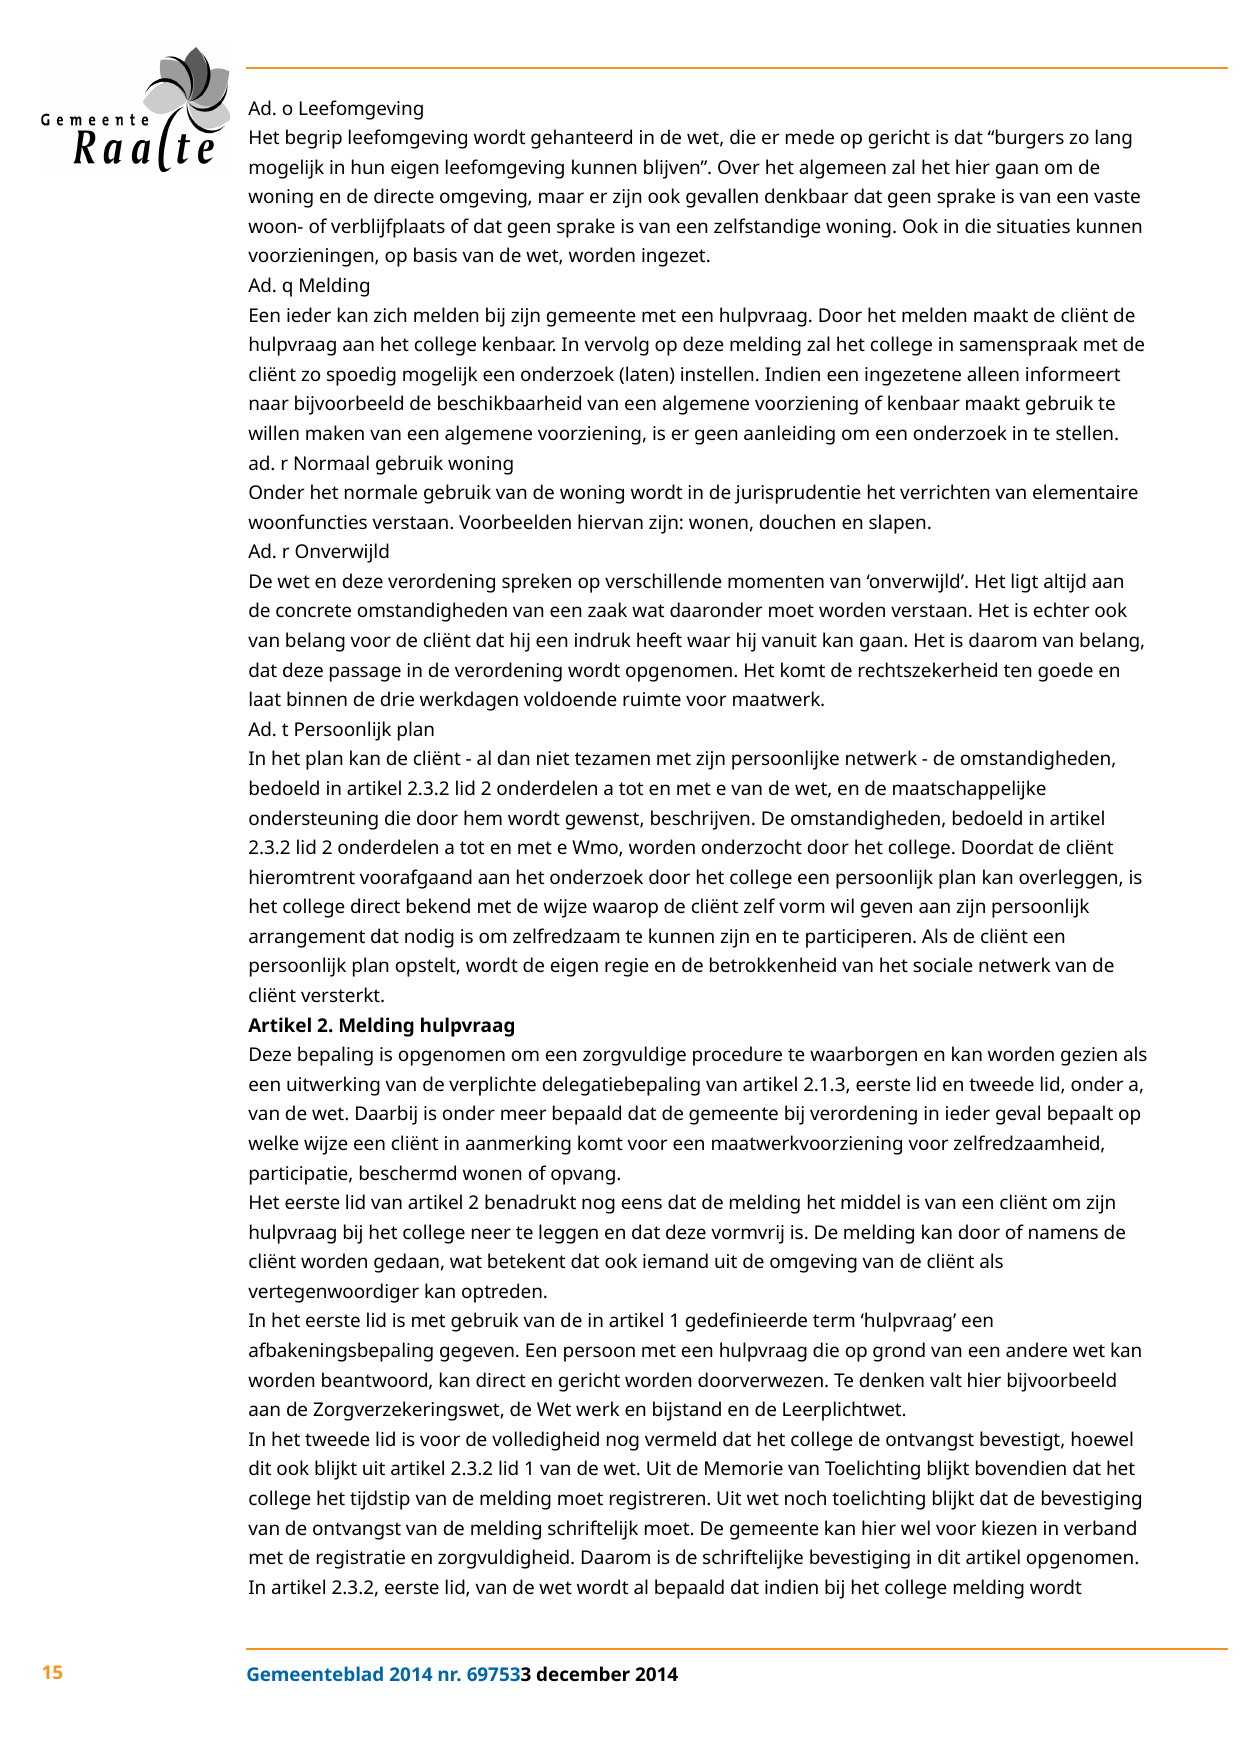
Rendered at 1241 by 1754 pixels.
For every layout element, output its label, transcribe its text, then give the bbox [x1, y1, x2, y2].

text Het begrip leefomgeving wordt gehanteerd in de wet, die er mede op gericht is dat “burgers zo lang mogelijk in hun eigen leefomgeving kunnen blijven”. Over het algemeen zal het hier gaan om de woning en de directe omgeving, maar er zijn ook gevallen denkbaar dat geen sprake is van een vaste woon- of verblijfplaats of dat geen sprake is van een zelfstandige woning. Ook in die situaties kunnen voorzieningen, op basis van de wet, worden ingezet. [248, 124, 1152, 268]
text Ad. r Onverwijld [248, 538, 1152, 564]
text In het plan kan de cliënt - al dan niet tezamen met zijn persoonlijke netwerk - de omstandigheden, bedoeld in artikel 2.3.2 lid 2 onderdelen a tot en met e van de wet, en de maatschappelijke ondersteuning die door hem wordt gewenst, beschrijven. De omstandigheden, bedoeld in artikel 2.3.2 lid 2 onderdelen a tot en met e Wmo, worden onderzocht door het college. Doordat de cliënt hieromtrent voorafgaand aan het onderzoek door het college een persoonlijk plan kan overleggen, is het college direct bekend met de wijze waarop de cliënt zelf vorm wil geven aan zijn persoonlijk arrangement dat nodig is om zelfredzaam te kunnen zijn en te participeren. Als de cliënt een persoonlijk plan opstelt, wordt de eigen regie en de betrokkenheid van het sociale netwerk van de cliënt versterkt. [248, 746, 1152, 1008]
text Onder het normale gebruik van de woning wordt in de jurisprudentie het verrichten van elementaire woonfuncties verstaan. Voorbeelden hiervan zijn: wonen, douchen en slapen. [248, 479, 1152, 535]
text In het eerste lid is met gebruik van de in artikel 1 gedefinieerde term ‘hulpvraag’ een afbakeningsbepaling gegeven. Een persoon met een hulpvraag die op grond van een andere wet kan worden beantwoord, kan direct en gericht worden doorverwezen. Te denken valt hier bijvoorbeeld aan de Zorgverzekeringswet, de Wet werk en bijstand en de Leerplichtwet. [248, 1308, 1152, 1422]
text Ad. o Leefomgeving [248, 95, 1152, 121]
text Een ieder kan zich melden bij zijn gemeente met een hulpvraag. Door het melden maakt de cliënt de hulpvraag aan het college kenbaar. In vervolg op deze melding zal het college in samenspraak met de cliënt zo spoedig mogelijk een onderzoek (laten) instellen. Indien een ingezetene alleen informeert naar bijvoorbeeld de beschikbaarheid van een algemene voorziening of kenbaar maakt gebruik te willen maken van een algemene voorziening, is er geen aanleiding om een onderzoek in te stellen. [248, 302, 1152, 446]
text Deze bepaling is opgenomen om een zorgvuldige procedure te waarborgen en kan worden gezien als een uitwerking van de verplichte delegatiebepaling van artikel 2.1.3, eerste lid en tweede lid, onder a, van de wet. Daarbij is onder meer bepaald dat de gemeente bij verordening in ieder geval bepaalt op welke wijze een cliënt in aanmerking komt voor een maatwerkvoorziening voor zelfredzaamheid, participatie, beschermd wonen of opvang. [248, 1041, 1152, 1186]
text Ad. t Persoonlijk plan [248, 716, 1152, 742]
text Het eerste lid van artikel 2 benadrukt nog eens dat de melding het middel is van een cliënt om zijn hulpvraag bij het college neer te leggen en dat deze vormvrij is. De melding kan door of namens de cliënt worden gedaan, wat betekent dat ook iemand uit de omgeving van de cliënt als vertegenwoordiger kan optreden. [248, 1189, 1152, 1304]
text Artikel 2. Melding hulpvraag [248, 1012, 1152, 1038]
text In het tweede lid is voor de volledigheid nog vermeld dat het college de ontvangst bevestigt, hoewel dit ook blijkt uit artikel 2.3.2 lid 1 van de wet. Uit de Memorie van Toelichting blijkt bovendien dat het college het tijdstip van de melding moet registreren. Uit wet noch toelichting blijkt dat de bevestiging van de ontvangst van de melding schriftelijk moet. De gemeente kan hier wel voor kiezen in verband met de registratie en zorgvuldigheid. Daarom is de schriftelijke bevestiging in dit artikel opgenomen. [248, 1426, 1152, 1570]
text In artikel 2.3.2, eerste lid, van de wet wordt al bepaald dat indien bij het college melding wordt [248, 1574, 1152, 1600]
text De wet en deze verordening spreken op verschillende momenten van ‘onverwijld’. Het ligt altijd aan de concrete omstandigheden van een zaak wat daaronder moet worden verstaan. Het is echter ook van belang voor de cliënt dat hij een indruk heeft waar hij vanuit kan gaan. Het is daarom van belang, dat deze passage in de verordening wordt opgenomen. Het komt de rechtszekerheid ten goede en laat binnen de drie werkdagen voldoende ruimte voor maatwerk. [248, 568, 1152, 712]
text Ad. q Melding [248, 272, 1152, 298]
text ad. r Normaal gebruik woning [248, 450, 1152, 476]
picture [41, 47, 231, 172]
